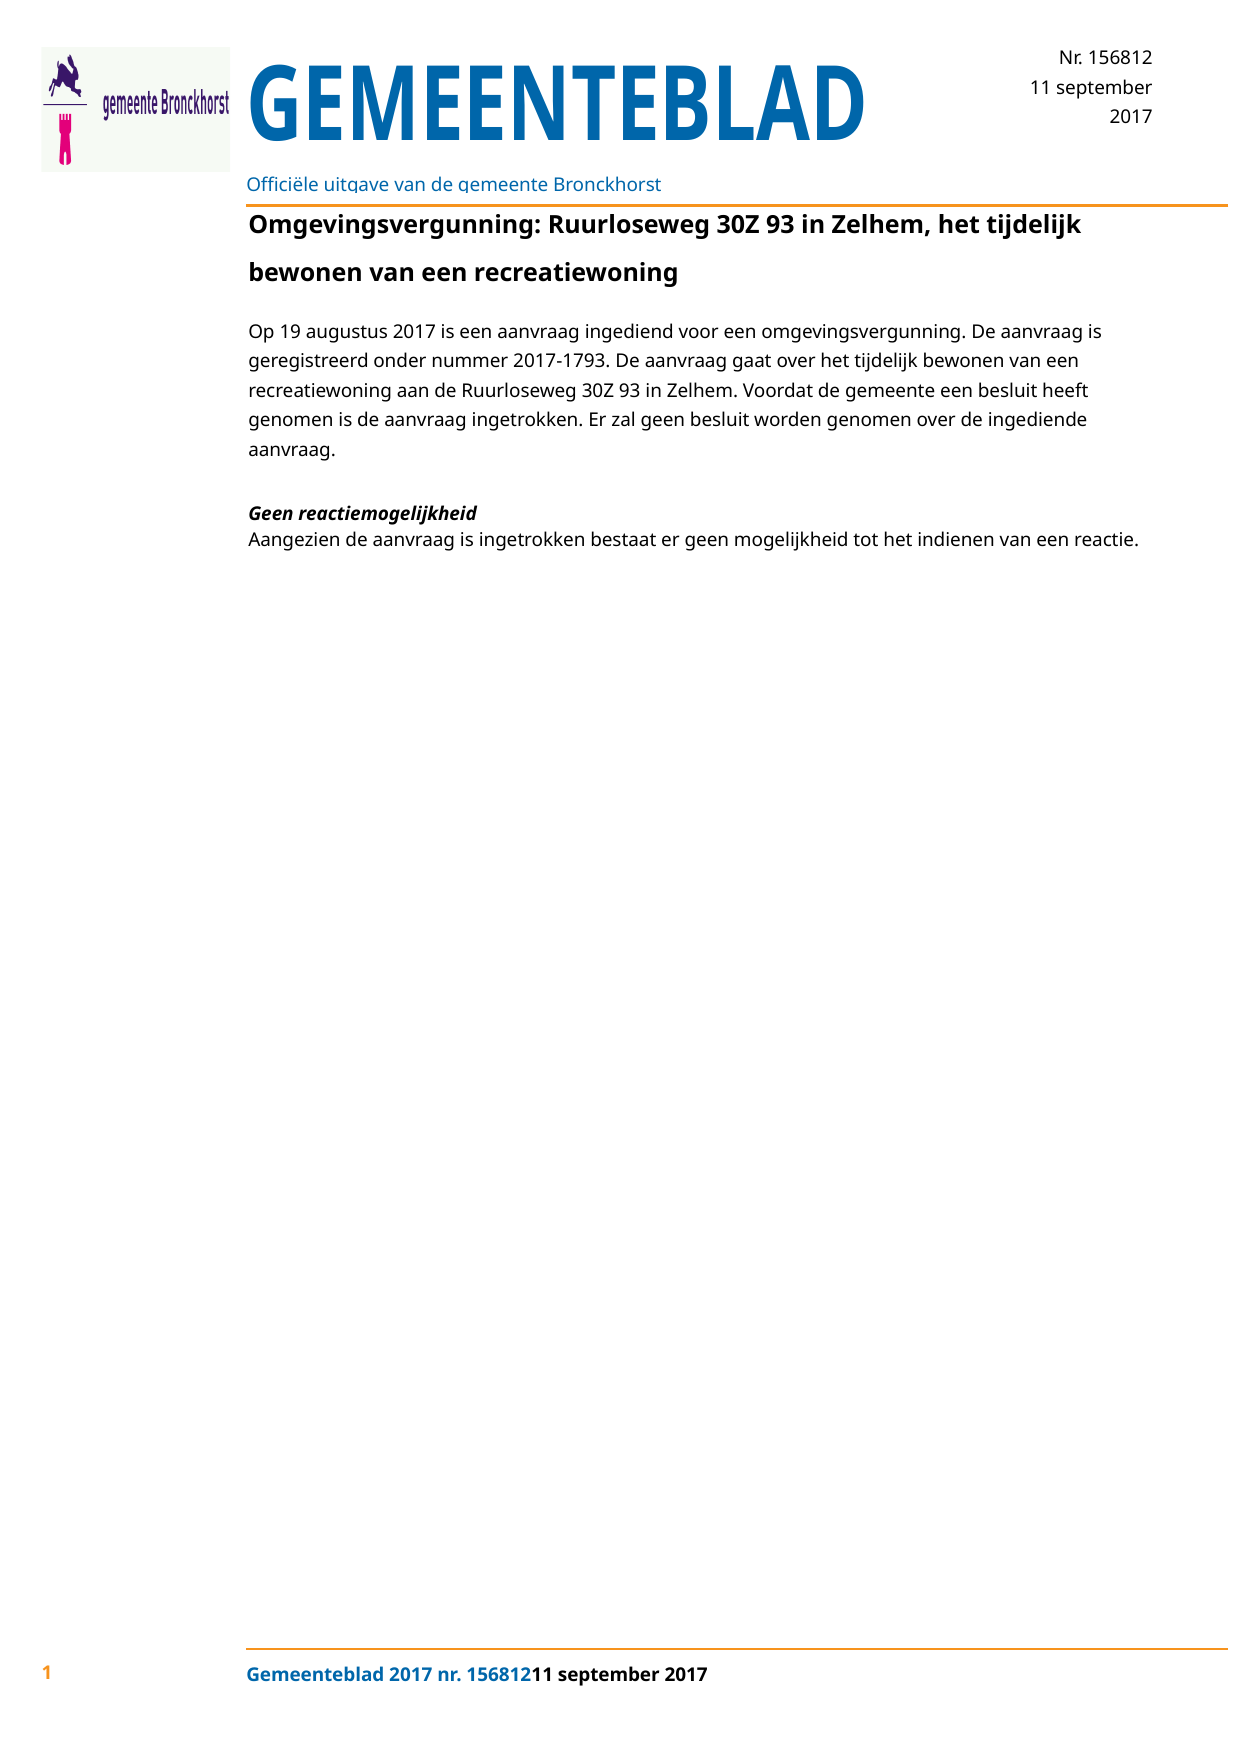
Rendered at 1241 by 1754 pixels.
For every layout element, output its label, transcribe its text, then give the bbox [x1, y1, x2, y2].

picture [41, 47, 231, 172]
text Geen reactiemogelijkheid [248, 500, 1152, 526]
text Omgevingsvergunning: Ruurloseweg 30Z 93 in Zelhem, het tijdelijk bewonen van een recreatiewoning [248, 207, 1152, 288]
text Aangezien de aanvraag is ingetrokken bestaat er geen mogelijkheid tot het indienen van een reactie. [248, 526, 1152, 552]
text Op 19 augustus 2017 is een aanvraag ingediend voor een omgevingsvergunning. De aanvraag is geregistreerd onder nummer 2017-1793. De aanvraag gaat over het tijdelijk bewonen van een recreatiewoning aan de Ruurloseweg 30Z 93 in Zelhem. Voordat de gemeente een besluit heeft genomen is de aanvraag ingetrokken. Er zal geen besluit worden genomen over de ingediende aanvraag. [248, 318, 1152, 462]
